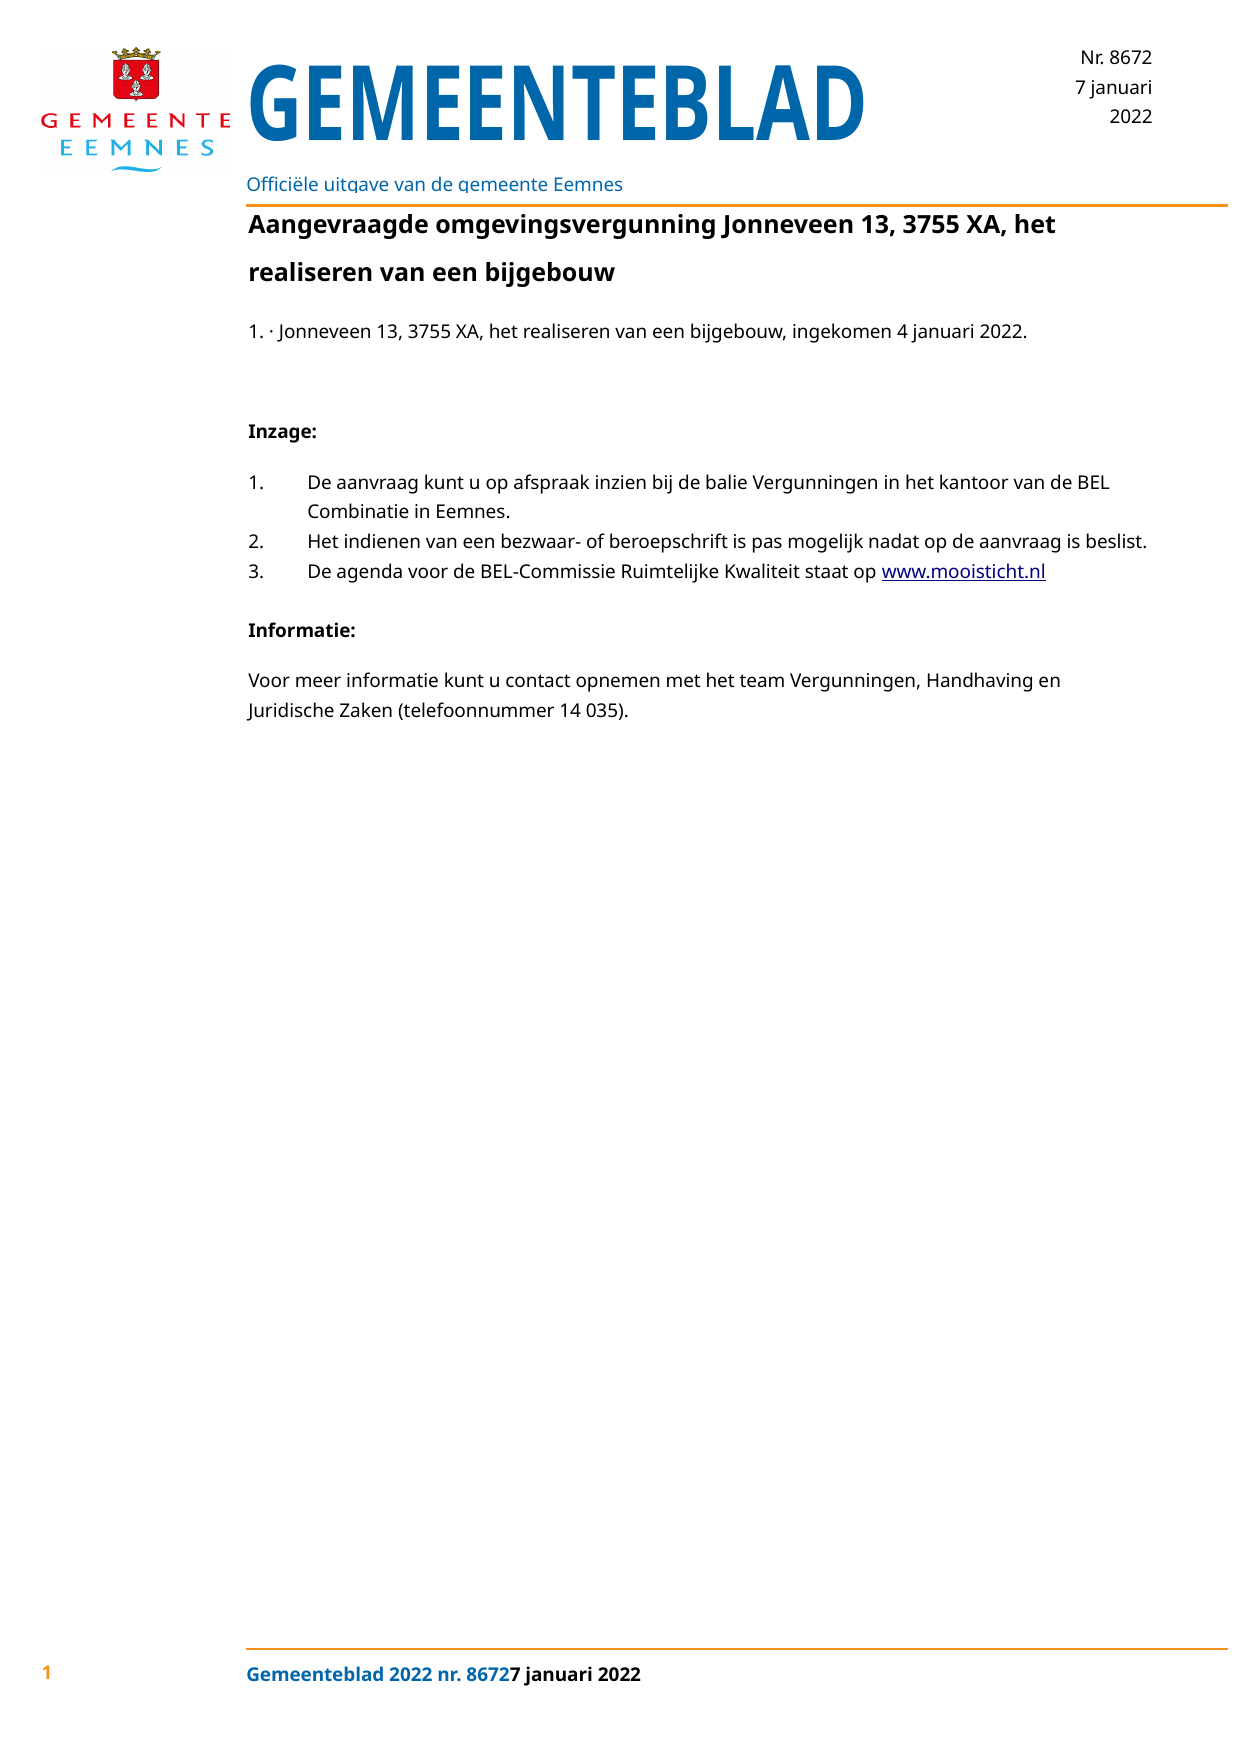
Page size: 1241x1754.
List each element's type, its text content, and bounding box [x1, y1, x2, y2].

text 1. · Jonneveen 13, 3755 XA, het realiseren van een bijgebouw, ingekomen 4 januari 2022. [248, 318, 1152, 344]
list Het indienen van een bezwaar- of beroepschrift is pas mogelijk nadat op de aanvraag is beslist. [248, 528, 1152, 554]
list De agenda voor de BEL-Commissie Ruimtelijke Kwaliteit staat op www.mooisticht.nl [248, 558, 1152, 584]
picture [41, 47, 231, 172]
text Aangevraagde omgevingsvergunning Jonneveen 13, 3755 XA, het realiseren van een bijgebouw [248, 207, 1152, 288]
list De aanvraag kunt u op afspraak inzien bij de balie Vergunningen in het kantoor van de BEL Combinatie in Eemnes. [248, 469, 1152, 524]
text Informatie: [248, 617, 1152, 643]
text Inzage: [248, 419, 1152, 444]
text Voor meer informatie kunt u contact opnemen met het team Vergunningen, Handhaving en Juridische Zaken (telefoonnummer 14 035). [248, 667, 1152, 723]
